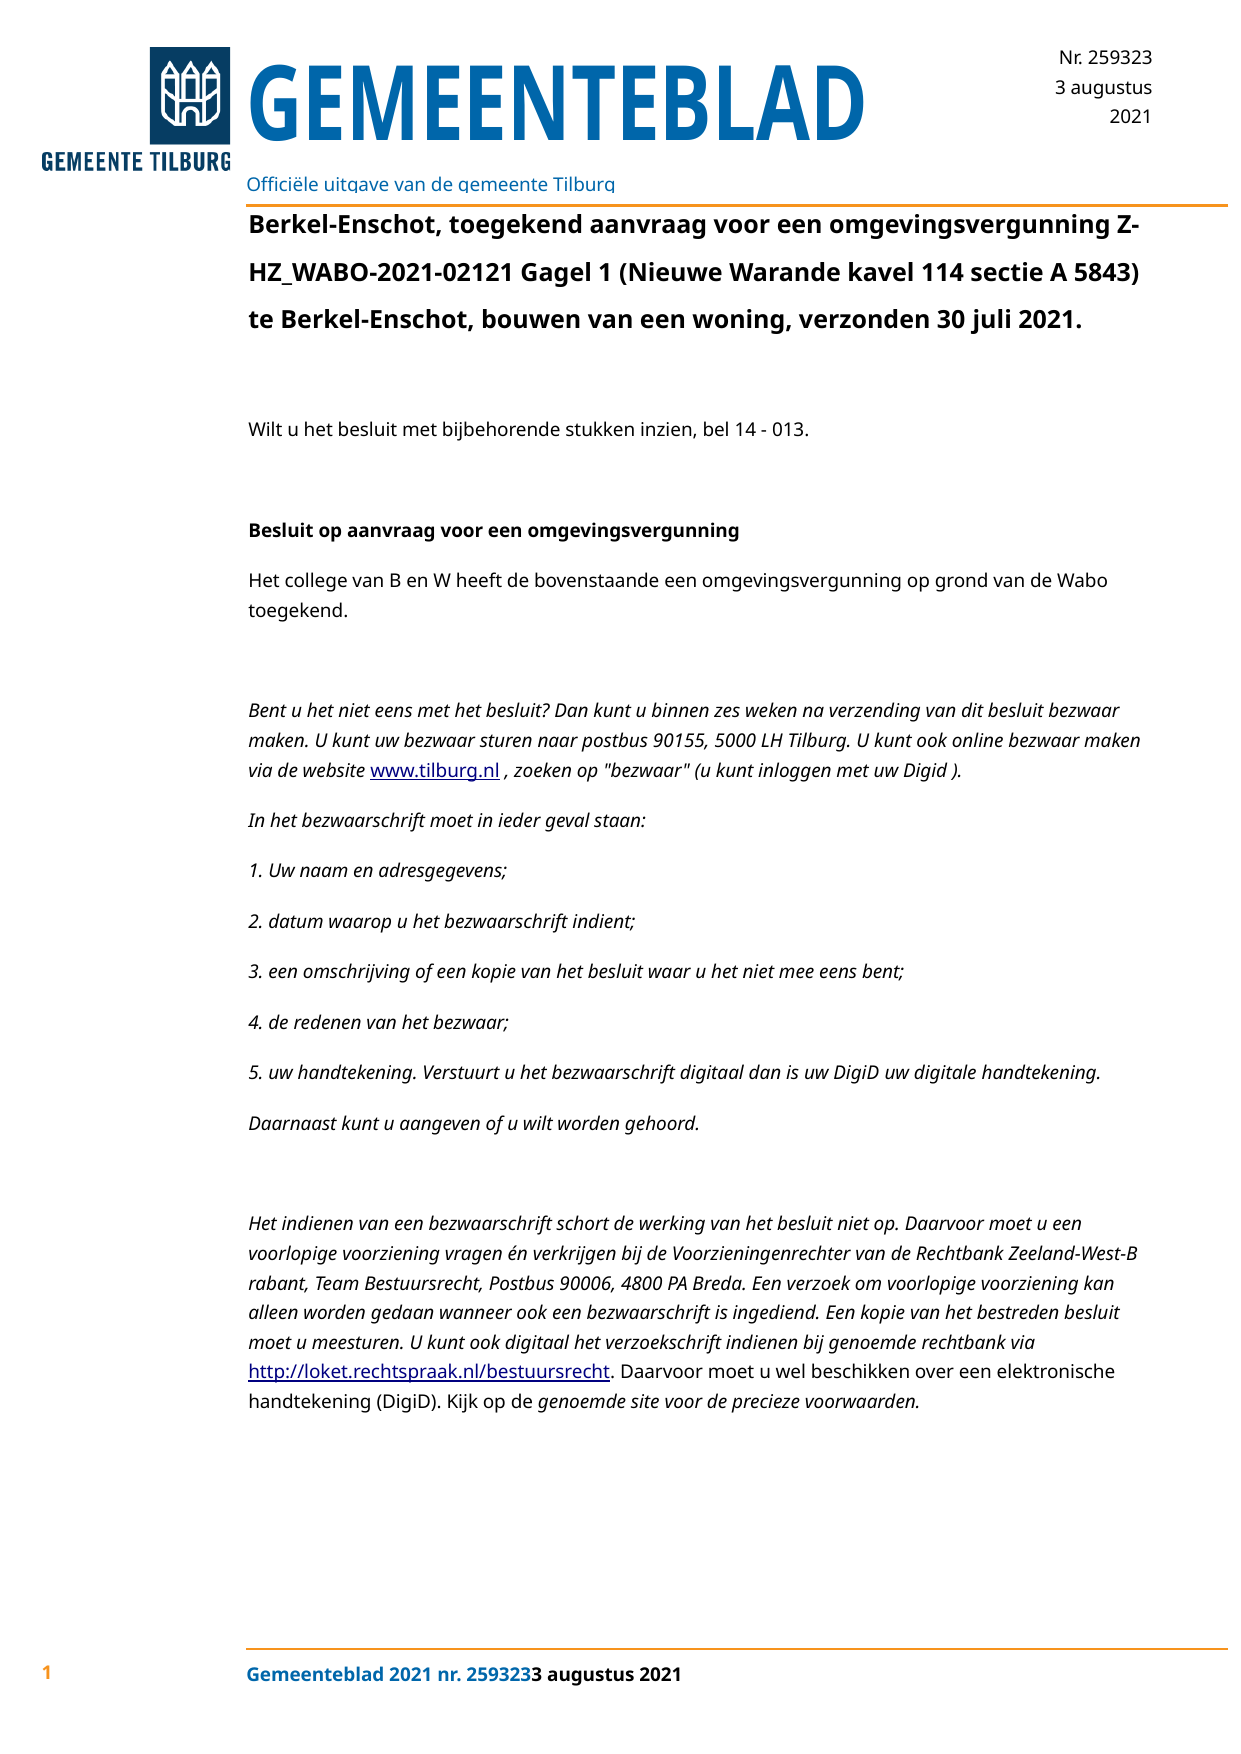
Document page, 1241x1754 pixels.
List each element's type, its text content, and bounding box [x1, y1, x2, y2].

text Berkel-Enschot, toegekend aanvraag voor een omgevingsvergunning Z-HZ_WABO-2021-02121 Gagel 1 (Nieuwe Warande kavel 114 sectie A 5843) te Berkel-Enschot, bouwen van een woning, verzonden 30 juli 2021. [248, 207, 1152, 336]
text Wilt u het besluit met bijbehorende stukken inzien, bel 14 - 013. [248, 416, 1152, 442]
text 3. een omschrijving of een kopie van het besluit waar u het niet mee eens bent; [248, 958, 1152, 984]
text In het bezwaarschrift moet in ieder geval staan: [248, 807, 1152, 833]
text Daarnaast kunt u aangeven of u wilt worden gehoord. [248, 1110, 1152, 1135]
text Besluit op aanvraag voor een omgevingsvergunning [248, 517, 1152, 542]
text Het indienen van een bezwaarschrift schort de werking van het besluit niet op. Daarvoor moet u een voorlopige voorziening vragen én verkrijgen bij de Voorzieningenrechter van de Rechtbank Zeeland-West-B rabant, Team Bestuursrecht, Postbus 90006, 4800 PA Breda. Een verzoek om voorlopige voorziening kan alleen worden gedaan wanneer ook een bezwaarschrift is ingediend. Een kopie van het bestreden besluit moet u meesturen. U kunt ook digitaal het verzoekschrift indienen bij genoemde rechtbank via http://loket.rechtspraak.nl/bestuursrecht. Daarvoor moet u wel beschikken over een elektronische handtekening (DigiD). Kijk op de genoemde site voor de precieze voorwaarden. [248, 1211, 1152, 1414]
text Het college van B en W heeft de bovenstaande een omgevingsvergunning op grond van de Wabo toegekend. [248, 567, 1152, 622]
text 1. Uw naam en adresgegevens; [248, 858, 1152, 883]
text 2. datum waarop u het bezwaarschrift indient; [248, 908, 1152, 934]
picture [41, 47, 231, 172]
text 4. de redenen van het bezwaar; [248, 1009, 1152, 1034]
text Bent u het niet eens met het besluit? Dan kunt u binnen zes weken na verzending van dit besluit bezwaar maken. U kunt uw bezwaar sturen naar postbus 90155, 5000 LH Tilburg. U kunt ook online bezwaar maken via de website www.tilburg.nl , zoeken op "bezwaar" (u kunt inloggen met uw Digid ). [248, 698, 1152, 782]
text 5. uw handtekening. Verstuurt u het bezwaarschrift digitaal dan is uw DigiD uw digitale handtekening. [248, 1059, 1152, 1085]
